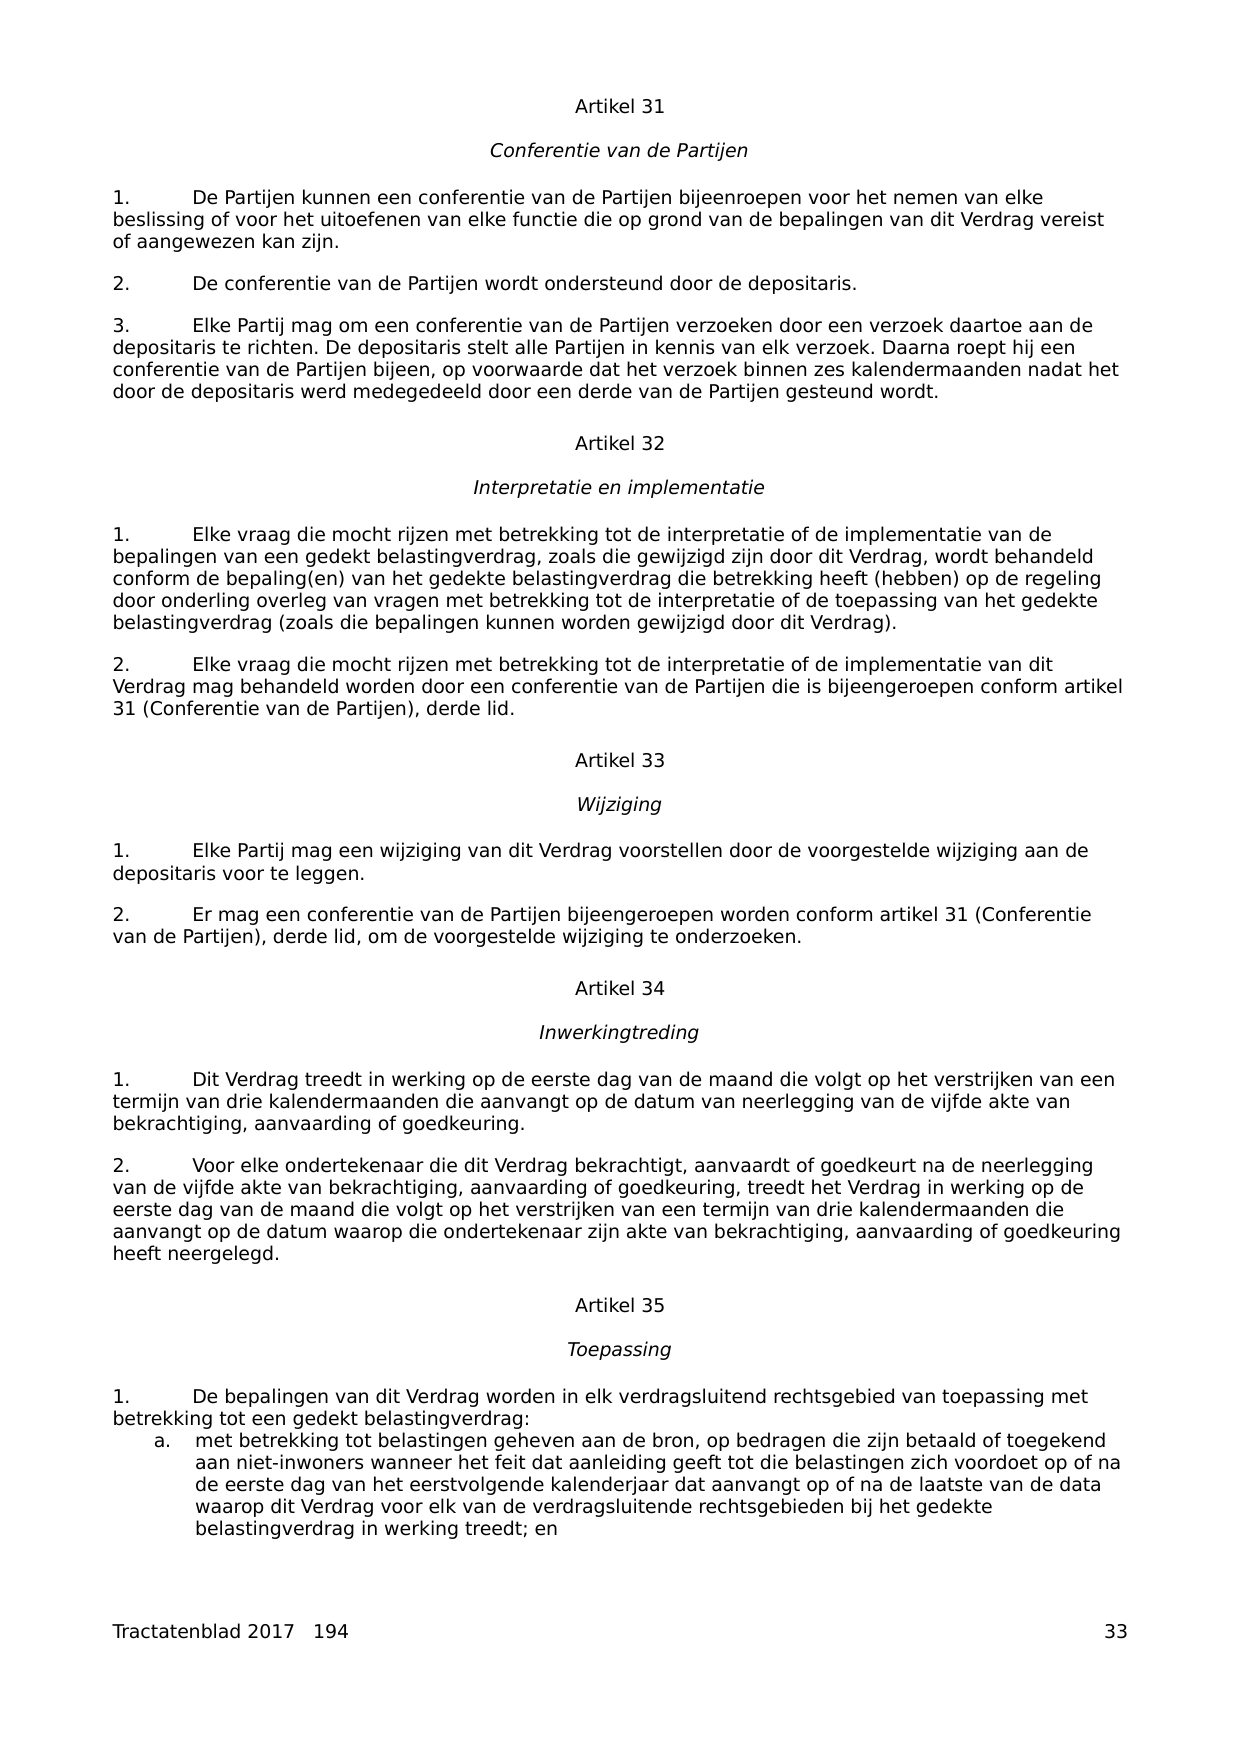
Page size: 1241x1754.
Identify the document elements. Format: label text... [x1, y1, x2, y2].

text 1. De bepalingen van dit Verdrag worden in elk verdragsluitend rechtsgebied van toepassing met betrekking tot een gedekt belastingverdrag: [112, 1386, 1128, 1430]
subtitle Artikel 34 Inwerkingtreding [112, 978, 1128, 1044]
subtitle Artikel 32 Interpretatie en implementatie [112, 433, 1128, 499]
text 2. De conferentie van de Partijen wordt ondersteund door de depositaris. [112, 273, 1128, 295]
subtitle Artikel 35 Toepassing [112, 1295, 1128, 1361]
text 1. Elke Partij mag een wijziging van dit Verdrag voorstellen door de voorgestelde wijziging aan de depositaris voor te leggen. [112, 840, 1128, 884]
text 2. Voor elke ondertekenaar die dit Verdrag bekrachtigt, aanvaardt of goedkeurt na de neerlegging van de vijfde akte van bekrachtiging, aanvaarding of goedkeuring, treedt het Verdrag in werking op de eerste dag van de maand die volgt op het verstrijken van een termijn van drie kalendermaanden die aanvangt op de datum waarop die ondertekenaar zijn akte van bekrachtiging, aanvaarding of goedkeuring heeft neergelegd. [112, 1155, 1128, 1265]
text 1. De Partijen kunnen een conferentie van de Partijen bijeenroepen voor het nemen van elke beslissing of voor het uitoefenen van elke functie die op grond van de bepalingen van dit Verdrag vereist of aangewezen kan zijn. [112, 187, 1128, 253]
subtitle Artikel 33 Wijziging [112, 749, 1128, 815]
text 1. Elke vraag die mocht rijzen met betrekking tot de interpretatie of de implementatie van de bepalingen van een gedekt belastingverdrag, zoals die gewijzigd zijn door dit Verdrag, wordt behandeld conform de bepaling(en) van het gedekte belastingverdrag die betrekking heeft (hebben) op de regeling door onderling overleg van vragen met betrekking tot de interpretatie of de toepassing van het gedekte belastingverdrag (zoals die bepalingen kunnen worden gewijzigd door dit Verdrag). [112, 524, 1128, 633]
text a. met betrekking tot belastingen geheven aan de bron, op bedragen die zijn betaald of toegekend aan niet-inwoners wanneer het feit dat aanleiding geeft tot die belastingen zich voordoet op of na de eerste dag van het eerstvolgende kalenderjaar dat aanvangt op of na de laatste van de data waarop dit Verdrag voor elk van de verdragsluitende rechtsgebieden bij het gedekte belastingverdrag in werking treedt; en [153, 1430, 1128, 1540]
text 1. Dit Verdrag treedt in werking op de eerste dag van de maand die volgt op het verstrijken van een termijn van drie kalendermaanden die aanvangt op de datum van neerlegging van de vijfde akte van bekrachtiging, aanvaarding of goedkeuring. [112, 1069, 1128, 1135]
text 3. Elke Partij mag om een conferentie van de Partijen verzoeken door een verzoek daartoe aan de depositaris te richten. De depositaris stelt alle Partijen in kennis van elk verzoek. Daarna roept hij een conferentie van de Partijen bijeen, op voorwaarde dat het verzoek binnen zes kalendermaanden nadat het door de depositaris werd medegedeeld door een derde van de Partijen gesteund wordt. [112, 315, 1128, 403]
text 2. Elke vraag die mocht rijzen met betrekking tot de interpretatie of de implementatie van dit Verdrag mag behandeld worden door een conferentie van de Partijen die is bijeengeroepen conform artikel 31 (Conferentie van de Partijen), derde lid. [112, 653, 1128, 719]
text 2. Er mag een conferentie van de Partijen bijeengeroepen worden conform artikel 31 (Conferentie van de Partijen), derde lid, om de voorgestelde wijziging te onderzoeken. [112, 904, 1128, 948]
subtitle Artikel 31 Conferentie van de Partijen [112, 96, 1128, 162]
